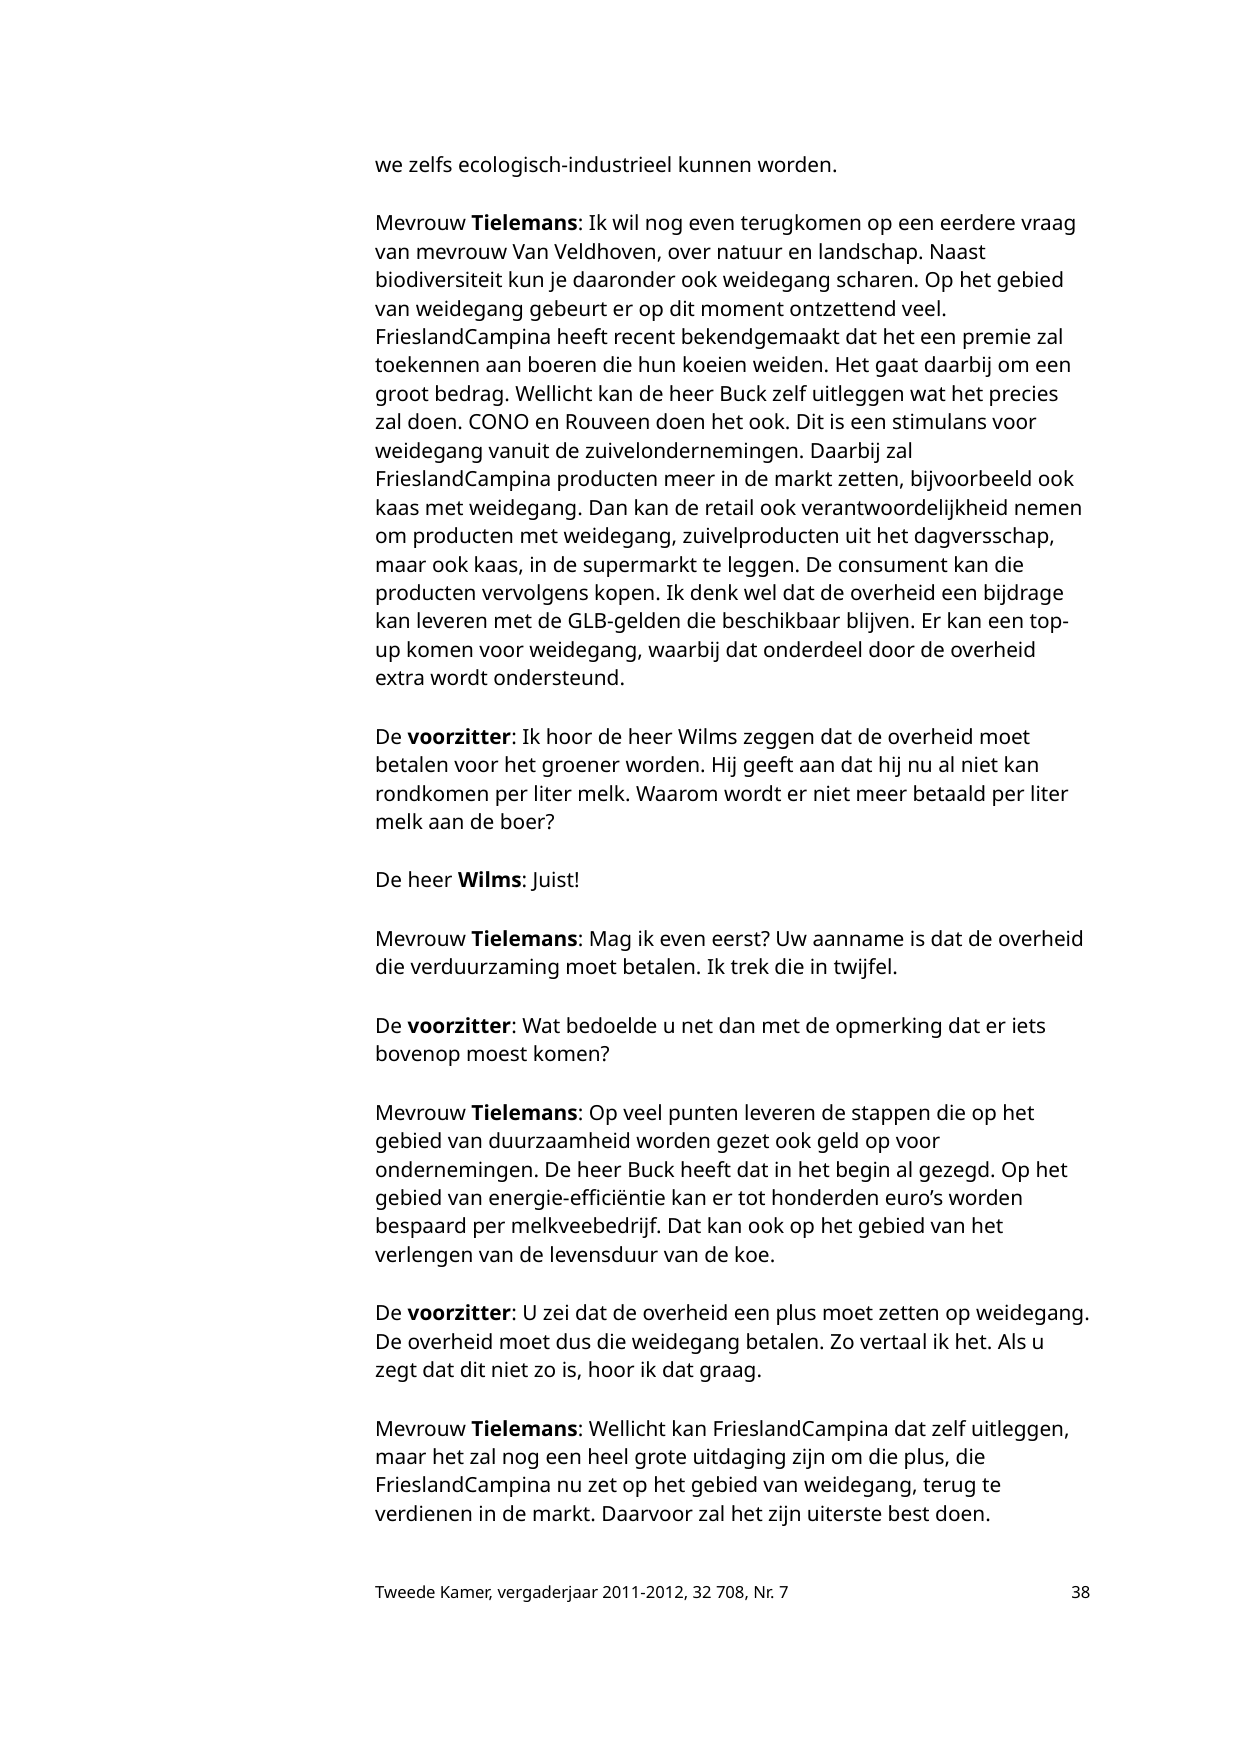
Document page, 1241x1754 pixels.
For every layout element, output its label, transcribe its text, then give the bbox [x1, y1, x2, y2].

text De heer Wilms: Juist! [375, 866, 1090, 894]
text De voorzitter: U zei dat de overheid een plus moet zetten op weidegang. De overheid moet dus die weidegang betalen. Zo vertaal ik het. Als u zegt dat dit niet zo is, hoor ik dat graag. [375, 1298, 1090, 1384]
text Mevrouw Tielemans: Wellicht kan FrieslandCampina dat zelf uitleggen, maar het zal nog een heel grote uitdaging zijn om die plus, die FrieslandCampina nu zet op het gebied van weidegang, terug te verdienen in de markt. Daarvoor zal het zijn uiterste best doen. [375, 1414, 1090, 1527]
text Mevrouw Tielemans: Mag ik even eerst? Uw aanname is dat de overheid die verduurzaming moet betalen. Ik trek die in twijfel. [375, 924, 1090, 981]
text Mevrouw Tielemans: Ik wil nog even terugkomen op een eerdere vraag van mevrouw Van Veldhoven, over natuur en landschap. Naast biodiversiteit kun je daaronder ook weidegang scharen. Op het gebied van weidegang gebeurt er op dit moment ontzettend veel. FrieslandCampina heeft recent bekendgemaakt dat het een premie zal toekennen aan boeren die hun koeien weiden. Het gaat daarbij om een groot bedrag. Wellicht kan de heer Buck zelf uitleggen wat het precies zal doen. CONO en Rouveen doen het ook. Dit is een stimulans voor weidegang vanuit de zuivelondernemingen. Daarbij zal FrieslandCampina producten meer in de markt zetten, bijvoorbeeld ook kaas met weidegang. Dan kan de retail ook verantwoordelijkheid nemen om producten met weidegang, zuivelproducten uit het dagversschap, maar ook kaas, in de supermarkt te leggen. De consument kan die producten vervolgens kopen. Ik denk wel dat de overheid een bijdrage kan leveren met de GLB-gelden die beschikbaar blijven. Er kan een top-up komen voor weidegang, waarbij dat onderdeel door de overheid extra wordt ondersteund. [375, 208, 1090, 692]
text De voorzitter: Ik hoor de heer Wilms zeggen dat de overheid moet betalen voor het groener worden. Hij geeft aan dat hij nu al niet kan rondkomen per liter melk. Waarom wordt er niet meer betaald per liter melk aan de boer? [375, 722, 1090, 836]
text Mevrouw Tielemans: Op veel punten leveren de stappen die op het gebied van duurzaamheid worden gezet ook geld op voor ondernemingen. De heer Buck heeft dat in het begin al gezegd. Op het gebied van energie-efficiëntie kan er tot honderden euro’s worden bespaard per melkveebedrijf. Dat kan ook op het gebied van het verlengen van de levensduur van de koe. [375, 1098, 1090, 1268]
text we zelfs ecologisch-industrieel kunnen worden. [375, 150, 1090, 178]
text De voorzitter: Wat bedoelde u net dan met de opmerking dat er iets bovenop moest komen? [375, 1011, 1090, 1068]
